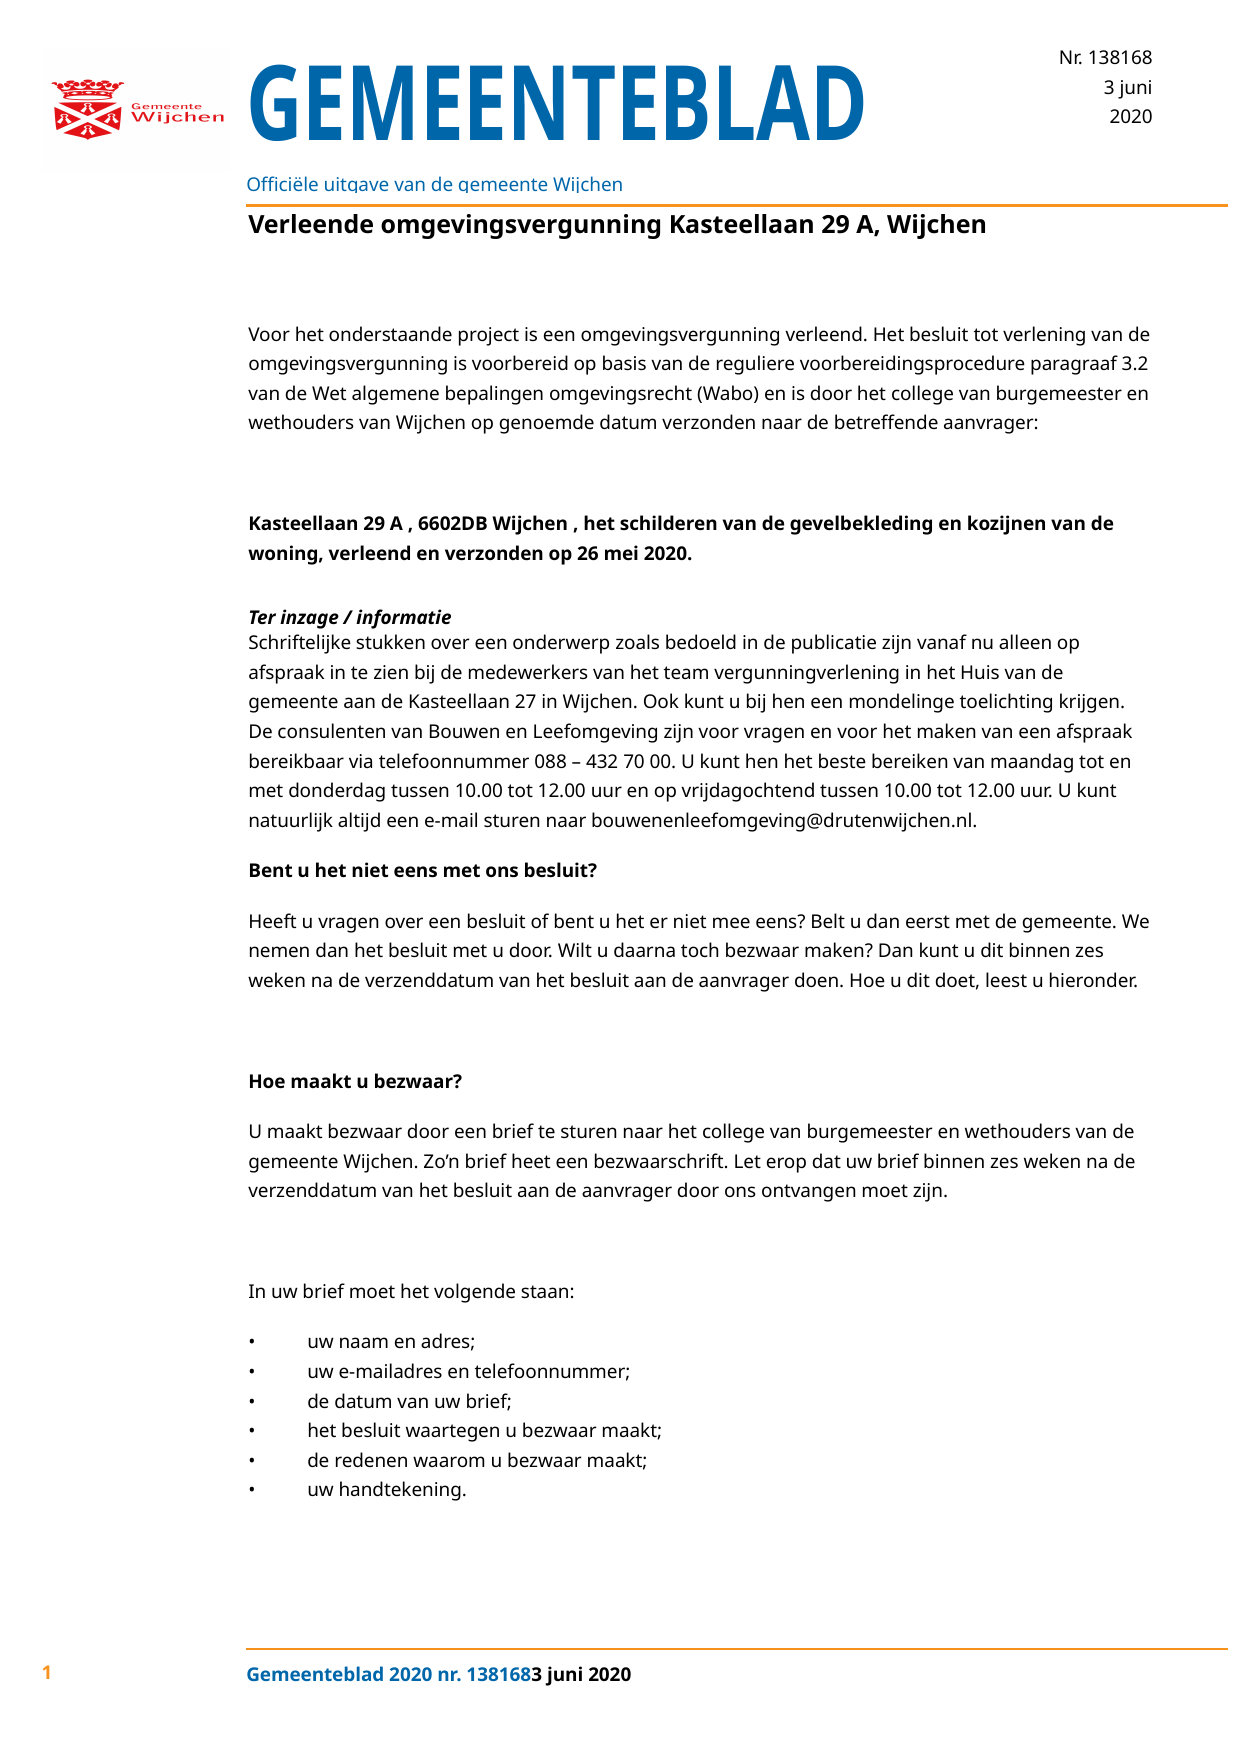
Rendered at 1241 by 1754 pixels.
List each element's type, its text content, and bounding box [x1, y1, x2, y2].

picture [41, 47, 231, 172]
list uw handtekening. [248, 1477, 1152, 1502]
text Kasteellaan 29 A , 6602DB Wijchen , het schilderen van de gevelbekleding en kozijnen van de woning, verleend en verzonden op 26 mei 2020. [248, 510, 1152, 566]
text Verleende omgevingsvergunning Kasteellaan 29 A, Wijchen [248, 207, 1152, 241]
text In uw brief moet het volgende staan: [248, 1278, 1152, 1304]
list uw naam en adres; [248, 1329, 1152, 1354]
text Hoe maakt u bezwaar? [248, 1068, 1152, 1094]
list de datum van uw brief; [248, 1388, 1152, 1414]
text Bent u het niet eens met ons besluit? [248, 857, 1152, 883]
text Schriftelijke stukken over een onderwerp zoals bedoeld in de publicatie zijn vanaf nu alleen op afspraak in te zien bij de medewerkers van het team vergunningverlening in het Huis van de gemeente aan de Kasteellaan 27 in Wijchen. Ook kunt u bij hen een mondelinge toelichting krijgen. De consulenten van Bouwen en Leefomgeving zijn voor vragen en voor het maken van een afspraak bereikbaar via telefoonnummer 088 – 432 70 00. U kunt hen het beste bereiken van maandag tot en met donderdag tussen 10.00 tot 12.00 uur en op vrijdagochtend tussen 10.00 tot 12.00 uur. U kunt natuurlijk altijd een e-mail sturen naar bouwenenleefomgeving@drutenwijchen.nl. [248, 629, 1152, 833]
text Heeft u vragen over een besluit of bent u het er niet mee eens? Belt u dan eerst met de gemeente. We nemen dan het besluit met u door. Wilt u daarna toch bezwaar maken? Dan kunt u dit binnen zes weken na de verzenddatum van het besluit aan de aanvrager doen. Hoe u dit doet, leest u hieronder. [248, 908, 1152, 993]
text Voor het onderstaande project is een omgevingsvergunning verleend. Het besluit tot verlening van de omgevingsvergunning is voorbereid op basis van de reguliere voorbereidingsprocedure paragraaf 3.2 van de Wet algemene bepalingen omgevingsrecht (Wabo) en is door het college van burgemeester en wethouders van Wijchen op genoemde datum verzonden naar de betreffende aanvrager: [248, 321, 1152, 435]
list de redenen waarom u bezwaar maakt; [248, 1447, 1152, 1473]
text Ter inzage / informatie [248, 604, 1152, 629]
text U maakt bezwaar door een brief te sturen naar het college van burgemeester en wethouders van de gemeente Wijchen. Zo’n brief heet een bezwaarschrift. Let erop dat uw brief binnen zes weken na de verzenddatum van het besluit aan de aanvrager door ons ontvangen moet zijn. [248, 1118, 1152, 1203]
list het besluit waartegen u bezwaar maakt; [248, 1417, 1152, 1443]
list uw e-mailadres en telefoonnummer; [248, 1358, 1152, 1384]
